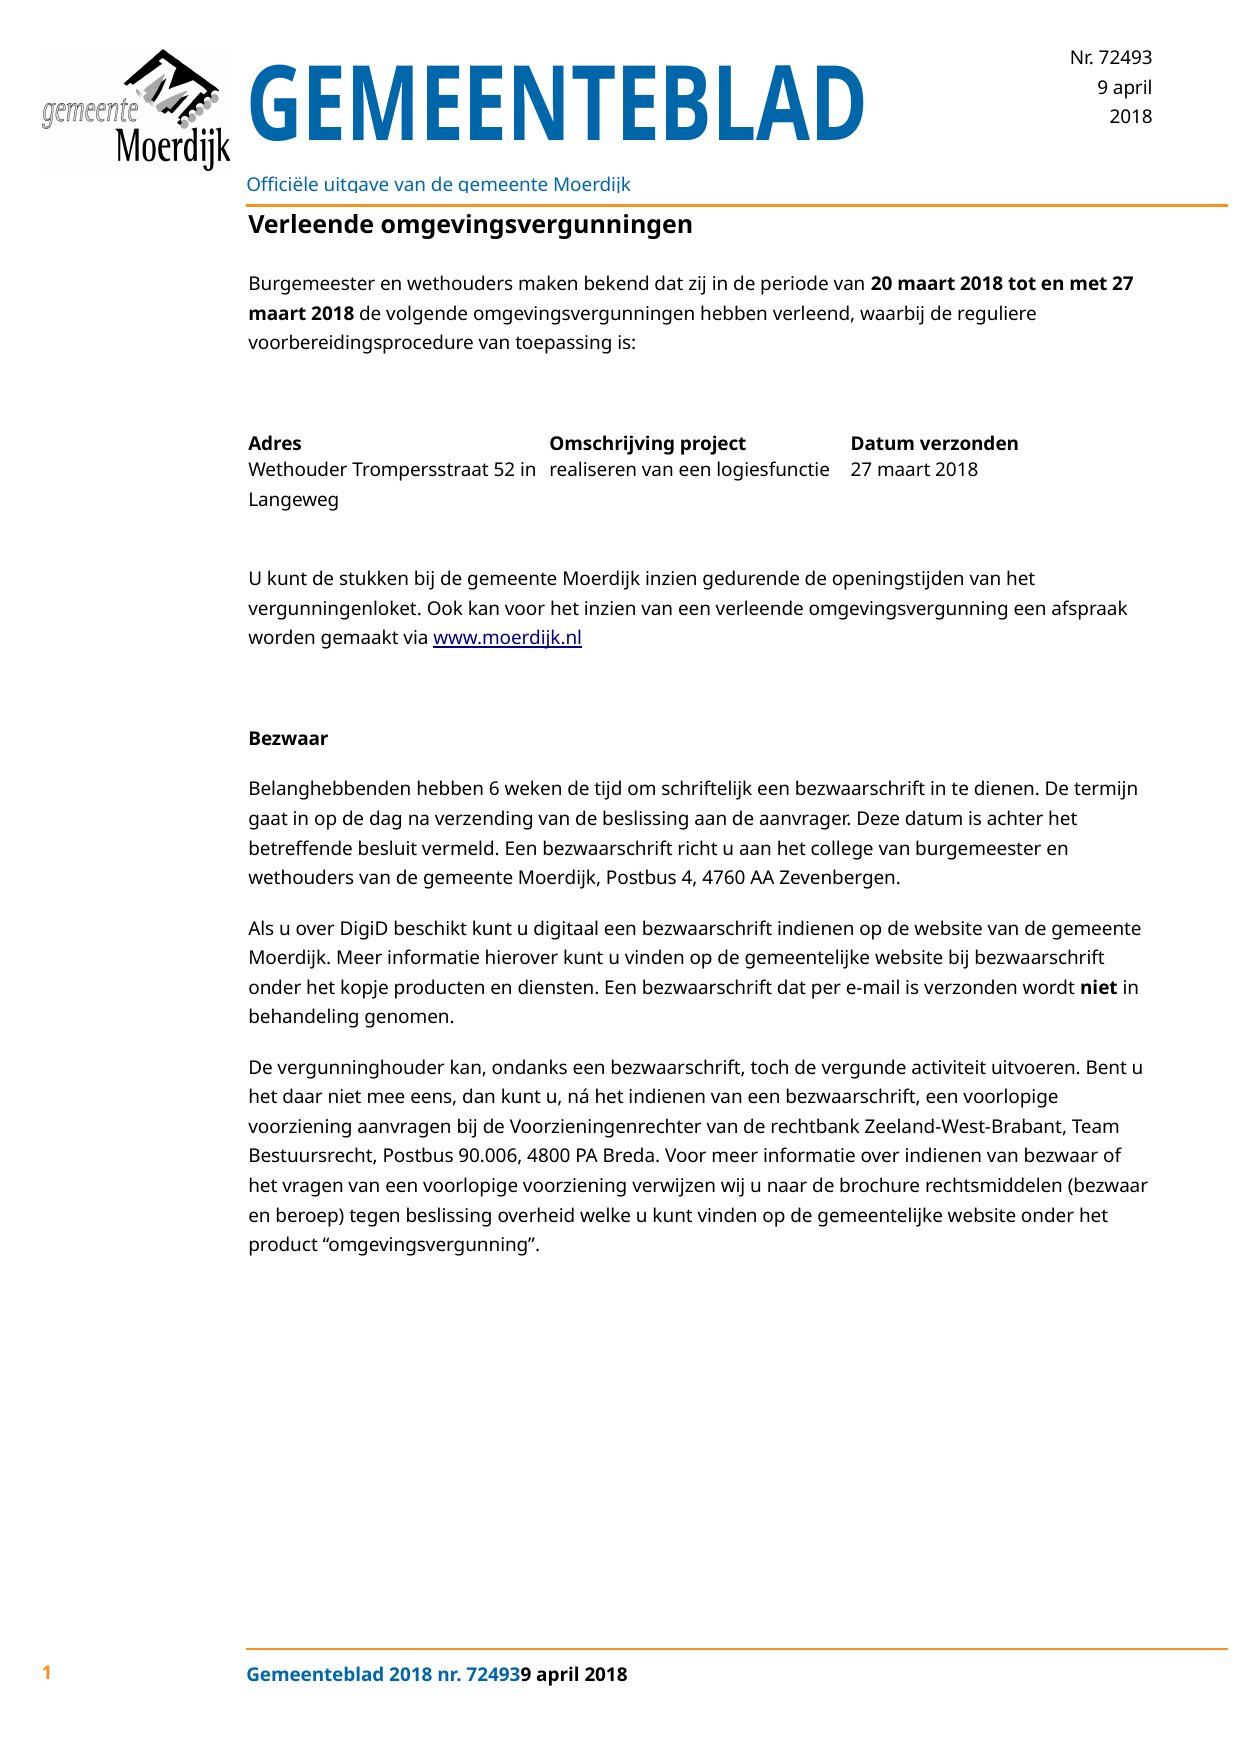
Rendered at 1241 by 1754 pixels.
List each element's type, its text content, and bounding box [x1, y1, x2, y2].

text U kunt de stukken bij de gemeente Moerdijk inzien gedurende de openingstijden van het vergunningenloket. Ook kan voor het inzien van een verleende omgevingsvergunning een afspraak worden gemaakt via www.moerdijk.nl [248, 565, 1152, 650]
table_cell 27 maart 2018 [850, 456, 1152, 511]
table_cell realiseren van een logiesfunctie [549, 456, 850, 511]
table_header Adres [248, 430, 549, 456]
text Burgemeester en wethouders maken bekend dat zij in de periode van 20 maart 2018 tot en met 27 maart 2018 de volgende omgevingsvergunningen hebben verleend, waarbij de reguliere voorbereidingsprocedure van toepassing is: [248, 270, 1152, 355]
text Als u over DigiD beschikt kunt u digitaal een bezwaarschrift indienen op de website van de gemeente Moerdijk. Meer informatie hierover kunt u vinden op de gemeentelijke website bij bezwaarschrift onder het kopje producten en diensten. Een bezwaarschrift dat per e-mail is verzonden wordt niet in behandeling genomen. [248, 915, 1152, 1029]
text De vergunninghouder kan, ondanks een bezwaarschrift, toch de vergunde activiteit uitvoeren. Bent u het daar niet mee eens, dan kunt u, ná het indienen van een bezwaarschrift, een voorlopige voorziening aanvragen bij de Voorzieningenrechter van de rechtbank Zeeland-West-Brabant, Team Bestuursrecht, Postbus 90.006, 4800 PA Breda. Voor meer informatie over indienen van bezwaar of het vragen van een voorlopige voorziening verwijzen wij u naar de brochure rechtsmiddelen (bezwaar en beroep) tegen beslissing overheid welke u kunt vinden op de gemeentelijke website onder het product “omgevingsvergunning”. [248, 1054, 1152, 1257]
table_cell Wethouder Trompersstraat 52 in Langeweg [248, 456, 549, 511]
table_header Omschrijving project [549, 430, 850, 456]
text Verleende omgevingsvergunningen [248, 207, 1152, 241]
text Bezwaar [248, 725, 1152, 751]
picture [41, 47, 231, 172]
text Belanghebbenden hebben 6 weken de tijd om schriftelijk een bezwaarschrift in te dienen. De termijn gaat in op de dag na verzending van de beslissing aan de aanvrager. Deze datum is achter het betreffende besluit vermeld. Een bezwaarschrift richt u aan het college van burgemeester en wethouders van de gemeente Moerdijk, Postbus 4, 4760 AA Zevenbergen. [248, 776, 1152, 890]
table_header Datum verzonden [850, 430, 1152, 456]
